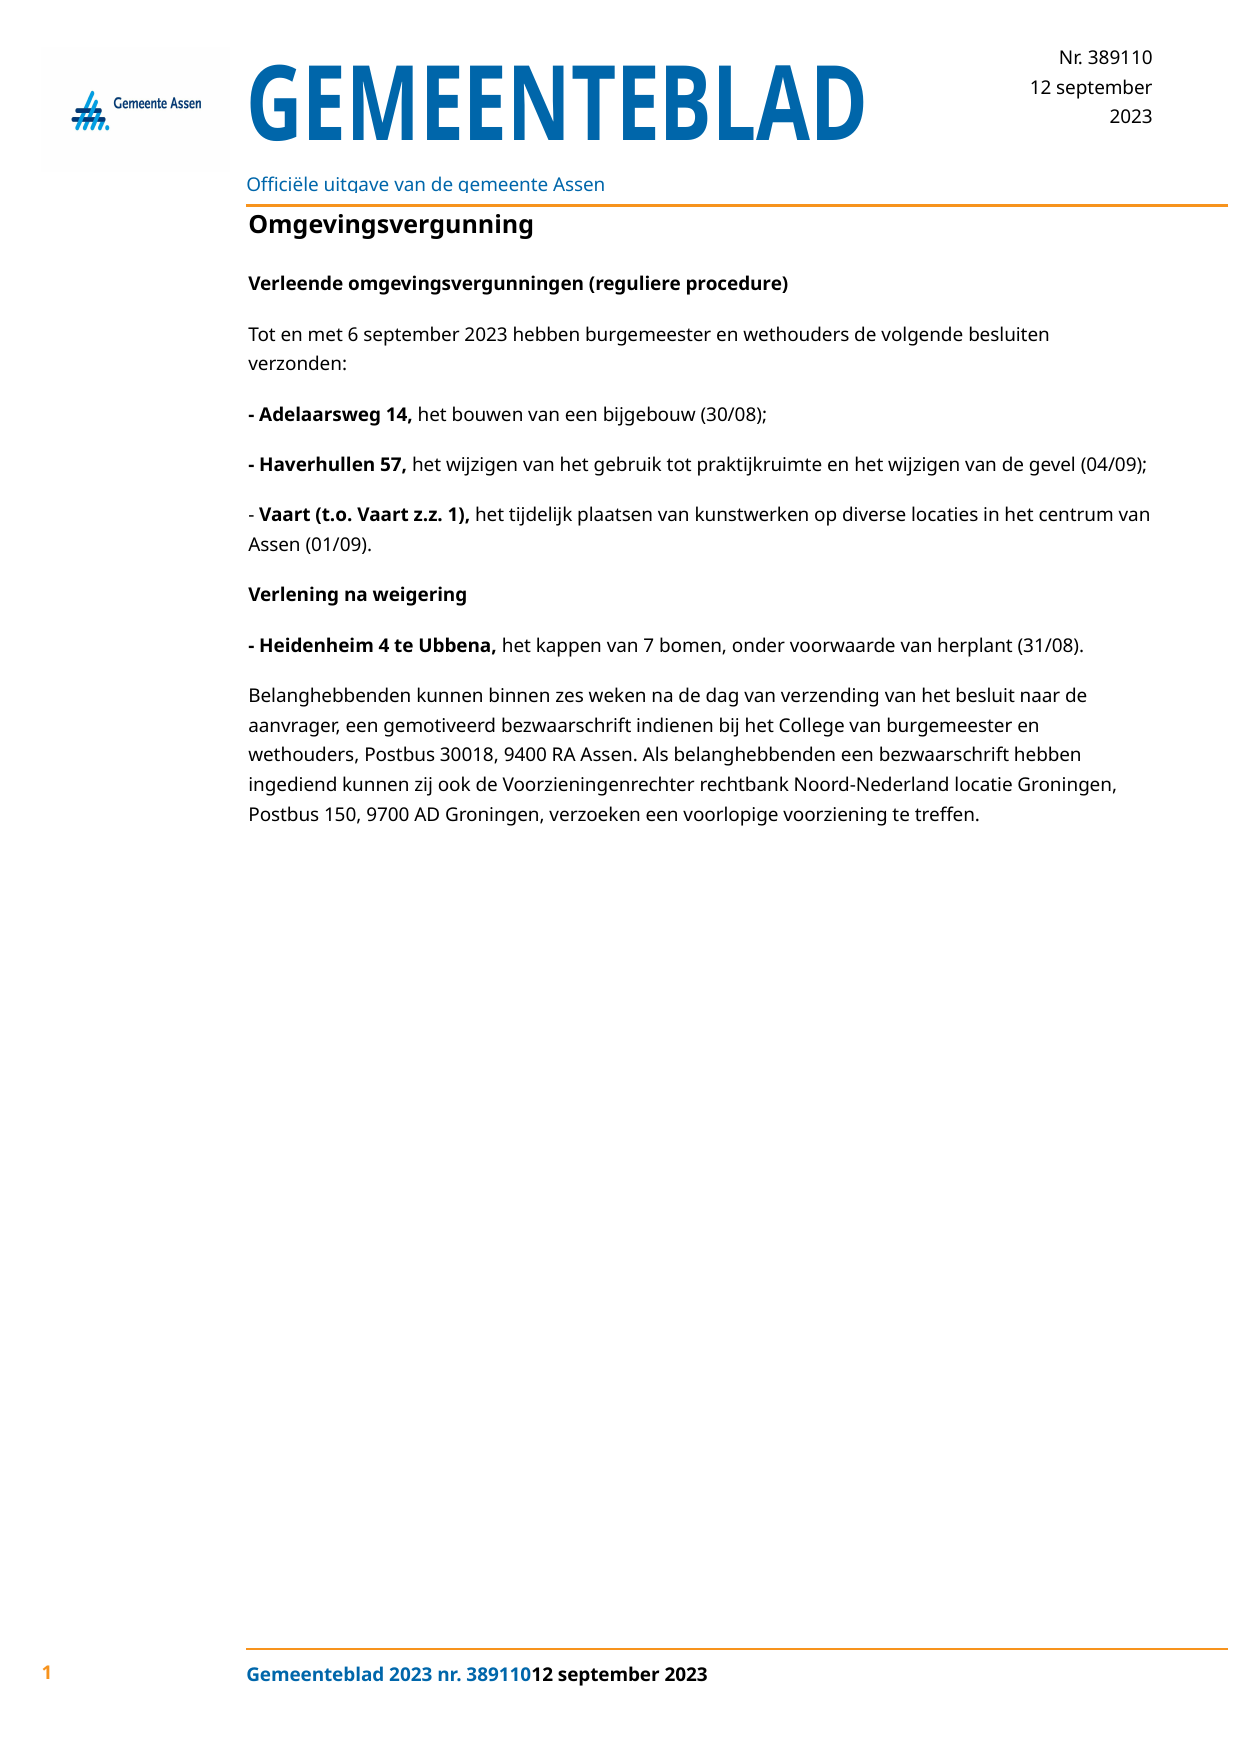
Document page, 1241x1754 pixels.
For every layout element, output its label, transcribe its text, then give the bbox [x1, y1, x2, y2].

text Verlening na weigering [248, 582, 1152, 607]
text - Adelaarsweg 14, het bouwen van een bijgebouw (30/08); [248, 401, 1152, 426]
text - Heidenheim 4 te Ubbena, het kappen van 7 bomen, onder voorwaarde van herplant (31/08). [248, 632, 1152, 658]
text Omgevingsvergunning [248, 207, 1152, 241]
text - Vaart (t.o. Vaart z.z. 1), het tijdelijk plaatsen van kunstwerken op diverse locaties in het centrum van Assen (01/09). [248, 502, 1152, 557]
text Tot en met 6 september 2023 hebben burgemeester en wethouders de volgende besluiten verzonden: [248, 321, 1152, 376]
text Belanghebbenden kunnen binnen zes weken na de dag van verzending van het besluit naar de aanvrager, een gemotiveerd bezwaarschrift indienen bij het College van burgemeester en wethouders, Postbus 30018, 9400 RA Assen. Als belanghebbenden een bezwaarschrift hebben ingediend kunnen zij ook de Voorzieningenrechter rechtbank Noord-Nederland locatie Groningen, Postbus 150, 9700 AD Groningen, verzoeken een voorlopige voorziening te treffen. [248, 682, 1152, 826]
text - Haverhullen 57, het wijzigen van het gebruik tot praktijkruimte en het wijzigen van de gevel (04/09); [248, 451, 1152, 477]
text Verleende omgevingsvergunningen (reguliere procedure) [248, 270, 1152, 296]
picture [41, 47, 231, 172]
